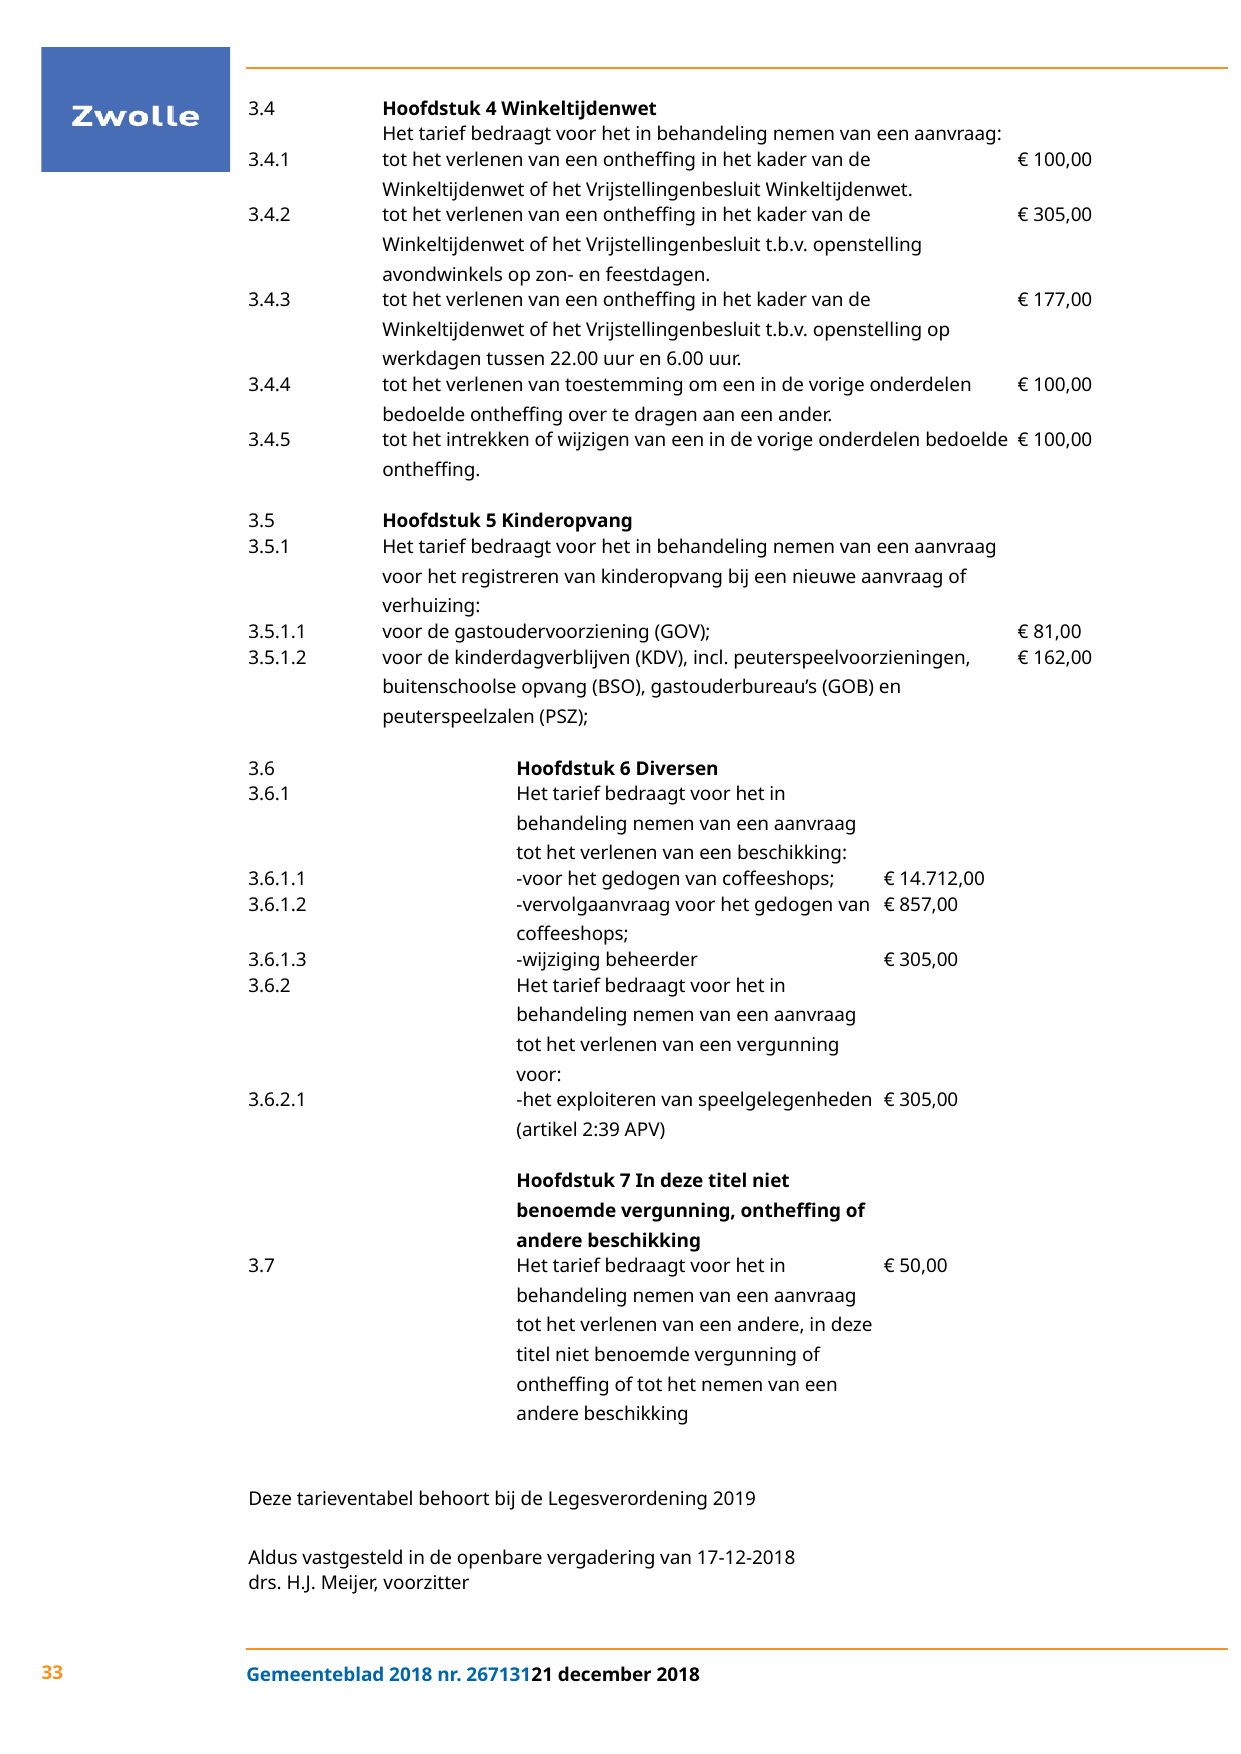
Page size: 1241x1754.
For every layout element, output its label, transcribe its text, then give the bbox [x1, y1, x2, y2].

table_cell 3.6.1.3 [248, 946, 516, 972]
table_cell [248, 1168, 516, 1252]
table_cell Hoofdstuk 5 Kinderopvang [382, 508, 1017, 533]
table_cell tot het verlenen van een ontheffing in het kader van de Winkeltijdenwet of het Vrijstellingenbesluit t.b.v. openstelling op werkdagen tussen 22.00 uur en 6.00 uur. [382, 286, 1017, 371]
table_cell [248, 121, 382, 146]
table_cell [884, 1142, 1152, 1168]
table_cell [884, 729, 1152, 755]
table_cell 3.6.1.2 [248, 891, 516, 946]
table_cell tot het verlenen van een ontheffing in het kader van de Winkeltijdenwet of het Vrijstellingenbesluit t.b.v. openstelling avondwinkels op zon- en feestdagen. [382, 202, 1017, 286]
table_cell 3.7 [248, 1253, 516, 1426]
table_cell € 100,00 [1018, 427, 1152, 482]
table_cell tot het verlenen van een ontheffing in het kader van de Winkeltijdenwet of het Vrijstellingenbesluit Winkeltijdenwet. [382, 146, 1017, 202]
table_cell [884, 972, 1152, 1087]
table_cell 3.5.1.2 [248, 644, 382, 729]
table_cell € 305,00 [1018, 202, 1152, 286]
table_cell 3.6.1 [248, 780, 516, 865]
table_cell 3.6.2 [248, 972, 516, 1087]
table_cell -voor het gedogen van coffeeshops; [516, 865, 883, 891]
table_cell 3.5.1.1 [248, 618, 382, 644]
picture [41, 47, 231, 172]
table_cell Hoofdstuk 4 Winkeltijdenwet [382, 95, 1017, 121]
table_cell [248, 729, 516, 755]
text drs. H.J. Meijer, voorzitter [248, 1569, 1152, 1595]
table_cell € 81,00 [1018, 618, 1152, 644]
table_cell [248, 1426, 516, 1452]
table_cell Hoofdstuk 7 In deze titel niet benoemde vergunning, ontheffing of andere beschikking [516, 1168, 883, 1252]
table_cell [516, 1142, 883, 1168]
table_cell 3.4.1 [248, 146, 382, 202]
table_cell [1018, 482, 1152, 508]
table_cell 3.5.1 [248, 534, 382, 618]
table_cell € 305,00 [884, 1087, 1152, 1142]
table_cell [1018, 508, 1152, 533]
table_cell [1018, 95, 1152, 121]
table_cell tot het verlenen van toestemming om een in de vorige onderdelen bedoelde ontheffing over te dragen aan een ander. [382, 371, 1017, 427]
table_cell [884, 755, 1152, 780]
table_cell 3.6.1.1 [248, 865, 516, 891]
table_cell voor de gastoudervoorziening (GOV); [382, 618, 1017, 644]
table_cell Het tarief bedraagt voor het in behandeling nemen van een aanvraag tot het verlenen van een beschikking: [516, 780, 883, 865]
table_cell Het tarief bedraagt voor het in behandeling nemen van een aanvraag: [382, 121, 1017, 146]
table_cell [1018, 534, 1152, 618]
table_cell [884, 1426, 1152, 1452]
text Aldus vastgesteld in de openbare vergadering van 17-12-2018 [248, 1544, 1152, 1569]
table_cell Het tarief bedraagt voor het in behandeling nemen van een aanvraag tot het verlenen van een andere, in deze titel niet benoemde vergunning of ontheffing of tot het nemen van een andere beschikking [516, 1253, 883, 1426]
table_cell € 177,00 [1018, 286, 1152, 371]
table_cell € 100,00 [1018, 146, 1152, 202]
table_cell € 305,00 [884, 946, 1152, 972]
table_cell -wijziging beheerder [516, 946, 883, 972]
table_cell € 14.712,00 [884, 865, 1152, 891]
table_cell Het tarief bedraagt voor het in behandeling nemen van een aanvraag tot het verlenen van een vergunning voor: [516, 972, 883, 1087]
table_cell Hoofdstuk 6 Diversen [516, 755, 883, 780]
table_cell 3.4.4 [248, 371, 382, 427]
table_cell 3.6.2.1 [248, 1087, 516, 1142]
table_cell [516, 1426, 883, 1452]
table_cell [248, 482, 382, 508]
table_cell [884, 780, 1152, 865]
table_cell 3.4 [248, 95, 382, 121]
table_cell Het tarief bedraagt voor het in behandeling nemen van een aanvraag voor het registreren van kinderopvang bij een nieuwe aanvraag of verhuizing: [382, 534, 1017, 618]
table_cell [248, 1142, 516, 1168]
table_cell 3.6 [248, 755, 516, 780]
table_cell [884, 1168, 1152, 1252]
table_cell 3.4.3 [248, 286, 382, 371]
table_cell € 50,00 [884, 1253, 1152, 1426]
text Deze tarieventabel behoort bij de Legesverordening 2019 [248, 1485, 1152, 1510]
table_cell 3.4.5 [248, 427, 382, 482]
table_cell [382, 482, 1017, 508]
table_cell -het exploiteren van speelgelegenheden (artikel 2:39 APV) [516, 1087, 883, 1142]
table_cell € 162,00 [1018, 644, 1152, 729]
table_cell -vervolgaanvraag voor het gedogen van coffeeshops; [516, 891, 883, 946]
table_cell tot het intrekken of wijzigen van een in de vorige onderdelen bedoelde ontheffing. [382, 427, 1017, 482]
table_cell 3.5 [248, 508, 382, 533]
table_cell [516, 729, 883, 755]
table_cell € 100,00 [1018, 371, 1152, 427]
table_cell [1018, 121, 1152, 146]
table_cell € 857,00 [884, 891, 1152, 946]
table_cell voor de kinderdagverblijven (KDV), incl. peuterspeelvoorzieningen, buitenschoolse opvang (BSO), gastouderbureau’s (GOB) en peuterspeelzalen (PSZ); [382, 644, 1017, 729]
table_cell 3.4.2 [248, 202, 382, 286]
